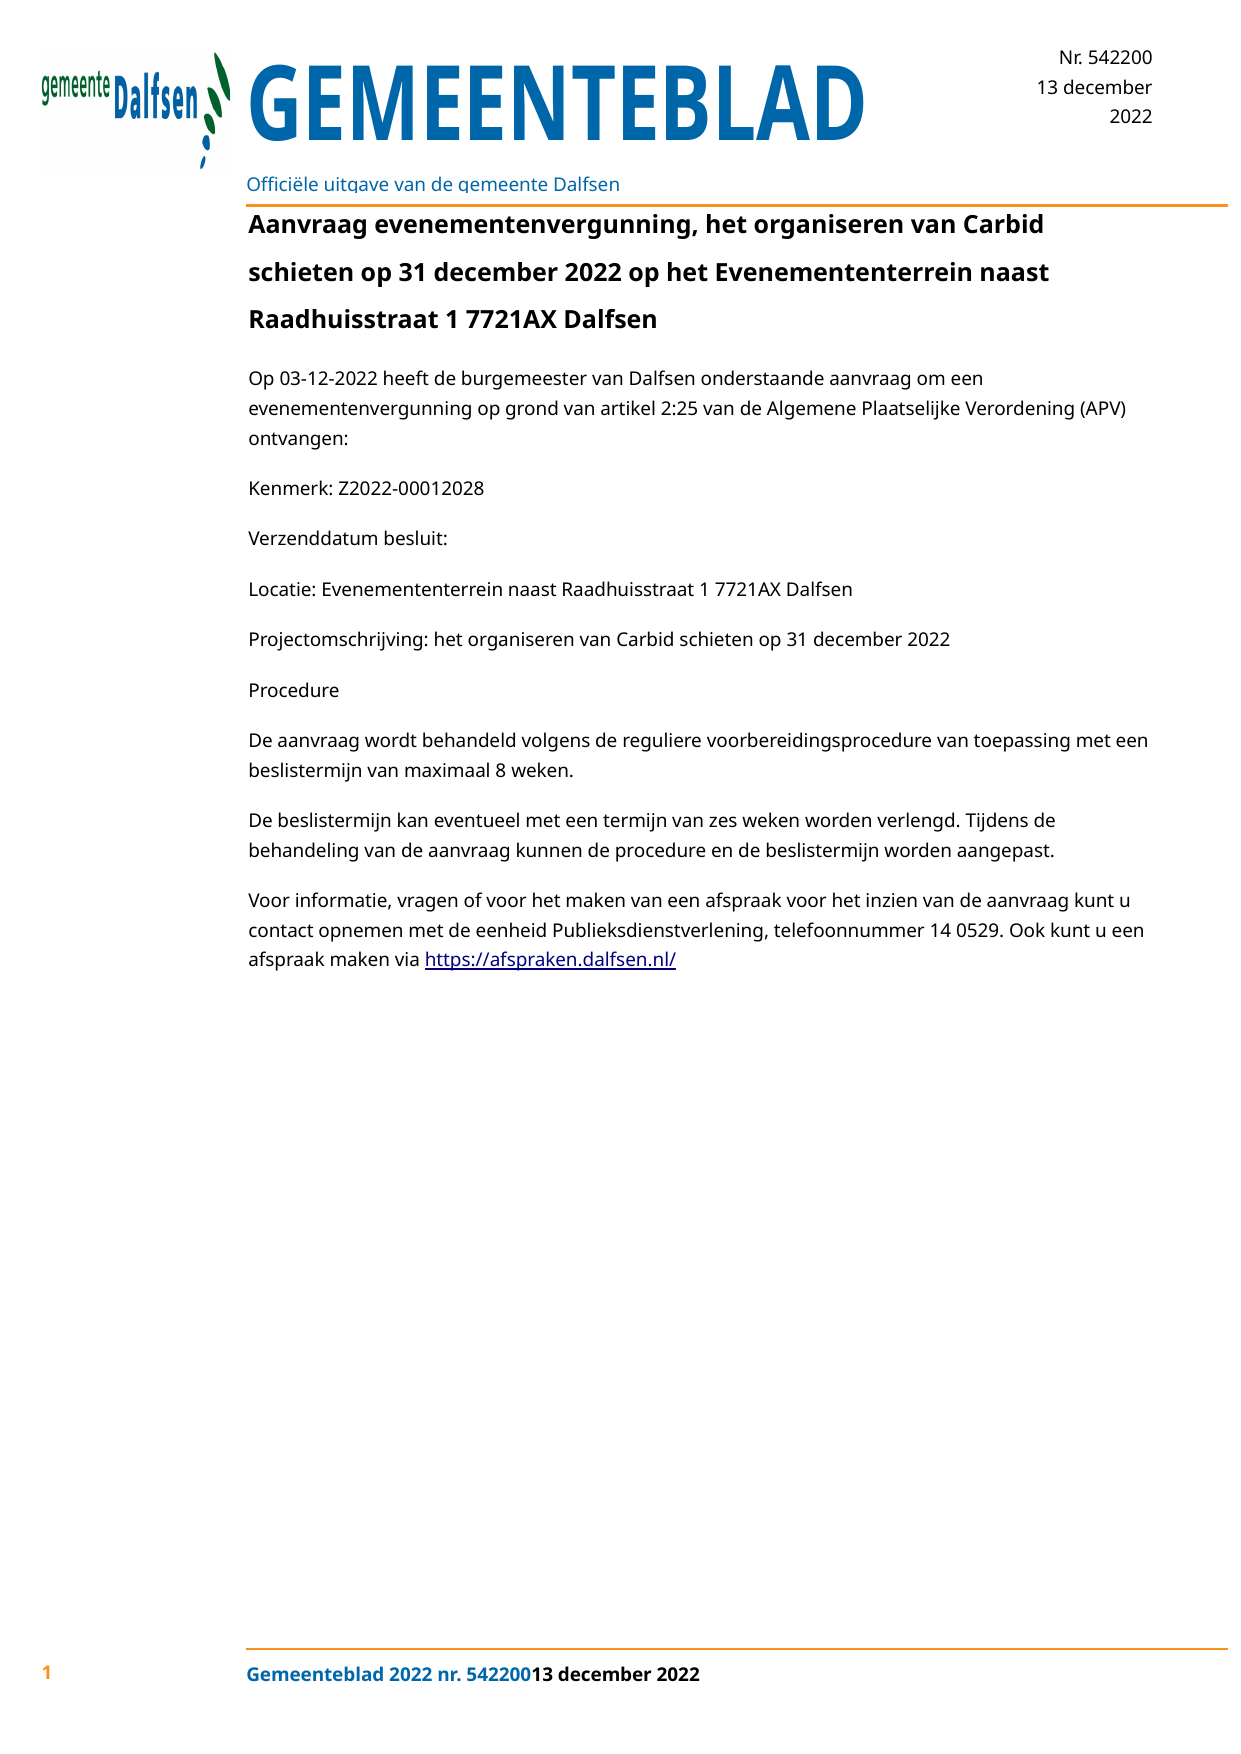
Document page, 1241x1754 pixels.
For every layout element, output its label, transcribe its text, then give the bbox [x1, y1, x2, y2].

text Op 03-12-2022 heeft de burgemeester van Dalfsen onderstaande aanvraag om een evenementenvergunning op grond van artikel 2:25 van de Algemene Plaatselijke Verordening (APV) ontvangen: [248, 366, 1152, 450]
text Kenmerk: Z2022-00012028 [248, 475, 1152, 501]
text Verzenddatum besluit: [248, 526, 1152, 551]
text Procedure [248, 677, 1152, 702]
text De aanvraag wordt behandeld volgens de reguliere voorbereidingsprocedure van toepassing met een beslistermijn van maximaal 8 weken. [248, 727, 1152, 782]
text Projectomschrijving: het organiseren van Carbid schieten op 31 december 2022 [248, 626, 1152, 652]
text Voor informatie, vragen of voor het maken van een afspraak voor het inzien van de aanvraag kunt u contact opnemen met de eenheid Publieksdienstverlening, telefoonnummer 14 0529. Ook kunt u een afspraak maken via https://afspraken.dalfsen.nl/ [248, 887, 1152, 972]
text Aanvraag evenementenvergunning, het organiseren van Carbid schieten op 31 december 2022 op het Evenemententerrein naast Raadhuisstraat 1 7721AX Dalfsen [248, 207, 1152, 336]
text Locatie: Evenemententerrein naast Raadhuisstraat 1 7721AX Dalfsen [248, 576, 1152, 602]
picture [41, 47, 231, 172]
text De beslistermijn kan eventueel met een termijn van zes weken worden verlengd. Tijdens de behandeling van de aanvraag kunnen de procedure en de beslistermijn worden aangepast. [248, 807, 1152, 862]
